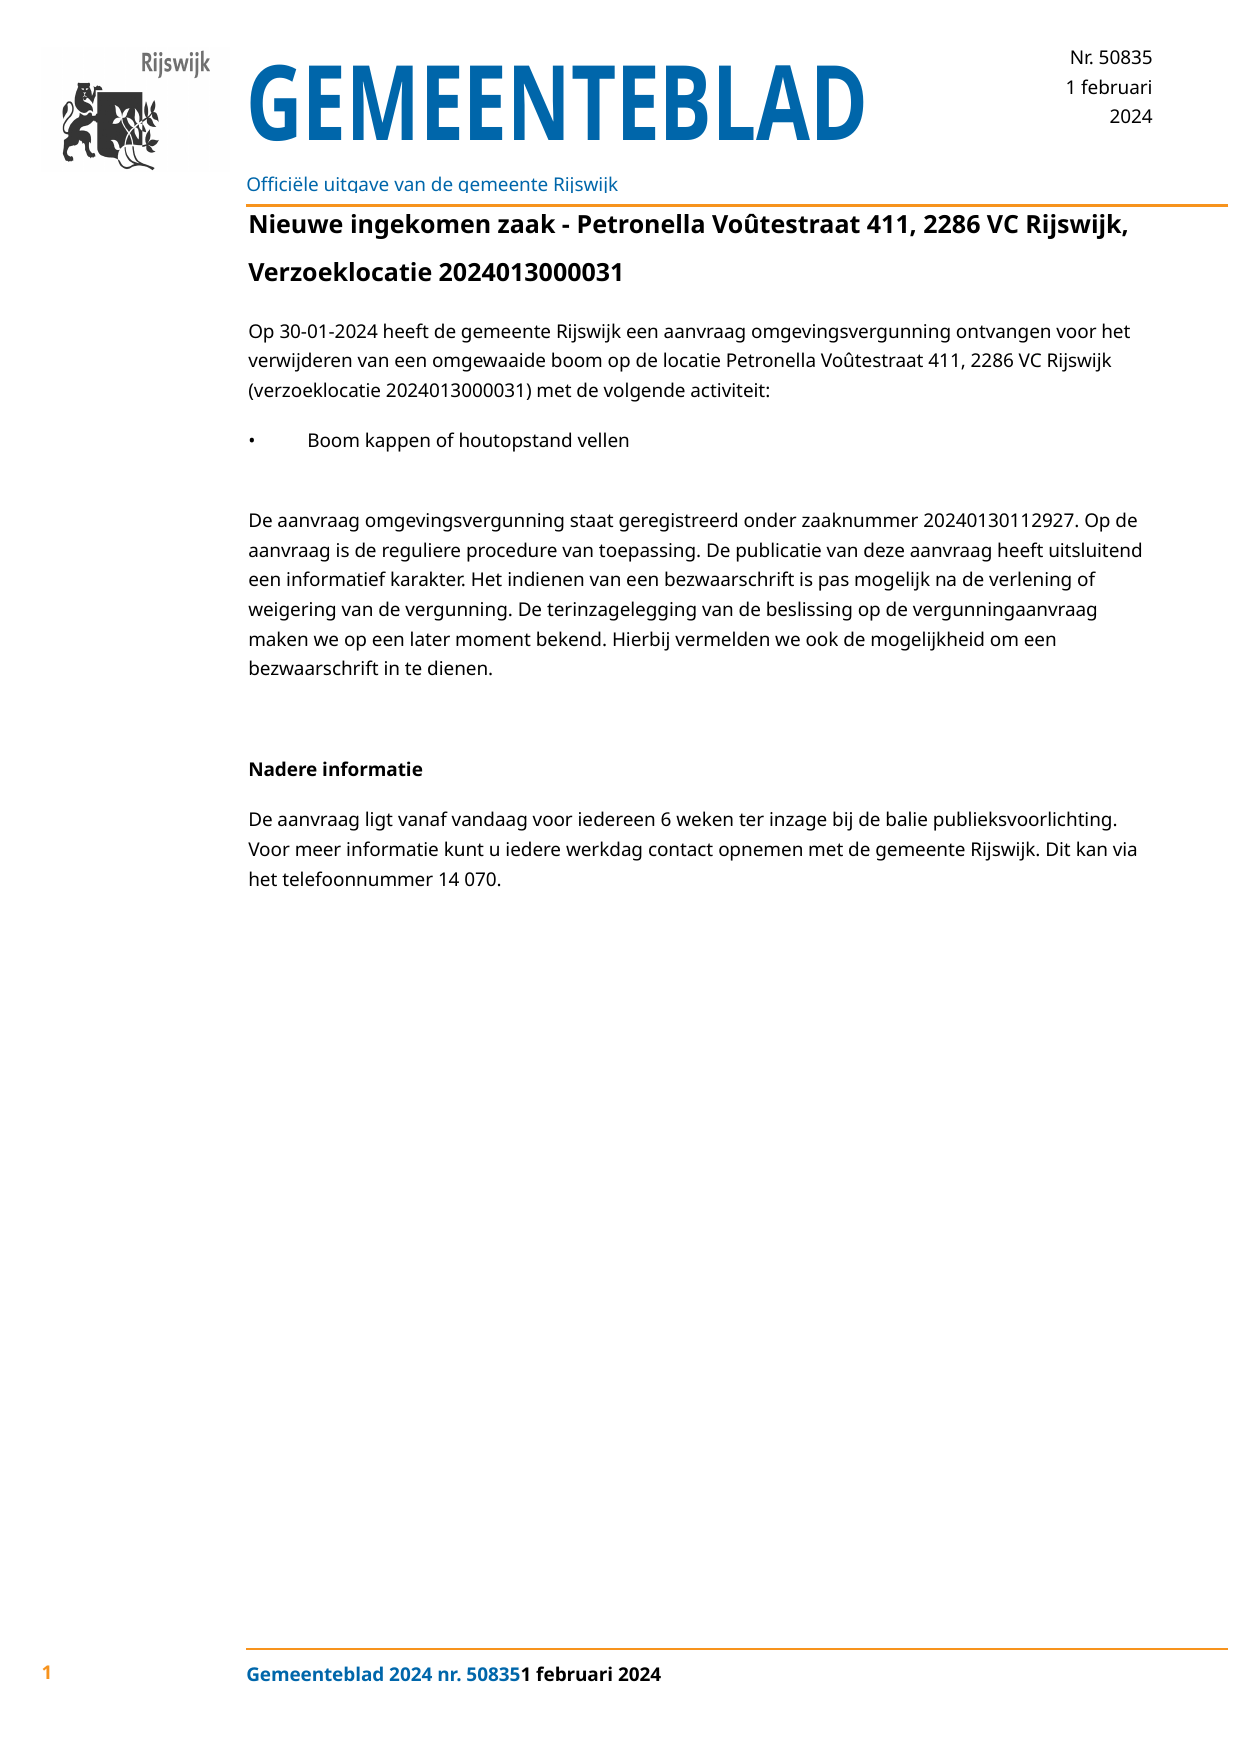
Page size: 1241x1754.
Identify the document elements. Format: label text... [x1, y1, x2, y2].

text De aanvraag omgevingsvergunning staat geregistreerd onder zaaknummer 20240130112927. Op de aanvraag is de reguliere procedure van toepassing. De publicatie van deze aanvraag heeft uitsluitend een informatief karakter. Het indienen van een bezwaarschrift is pas mogelijk na de verlening of weigering van de vergunning. De terinzagelegging van de beslissing op de vergunningaanvraag maken we op een later moment bekend. Hierbij vermelden we ook de mogelijkheid om een bezwaarschrift in te dienen. [248, 507, 1152, 681]
picture [41, 47, 231, 172]
text Op 30-01-2024 heeft de gemeente Rijswijk een aanvraag omgevingsvergunning ontvangen voor het verwijderen van een omgewaaide boom op de locatie Petronella Voûtestraat 411, 2286 VC Rijswijk (verzoeklocatie 2024013000031) met de volgende activiteit: [248, 318, 1152, 403]
list Boom kappen of houtopstand vellen [248, 427, 1152, 453]
text Nadere informatie [248, 756, 1152, 782]
text Nieuwe ingekomen zaak - Petronella Voûtestraat 411, 2286 VC Rijswijk, Verzoeklocatie 2024013000031 [248, 207, 1152, 288]
text De aanvraag ligt vanaf vandaag voor iedereen 6 weken ter inzage bij de balie publieksvoorlichting. Voor meer informatie kunt u iedere werkdag contact opnemen met de gemeente Rijswijk. Dit kan via het telefoonnummer 14 070. [248, 807, 1152, 892]
